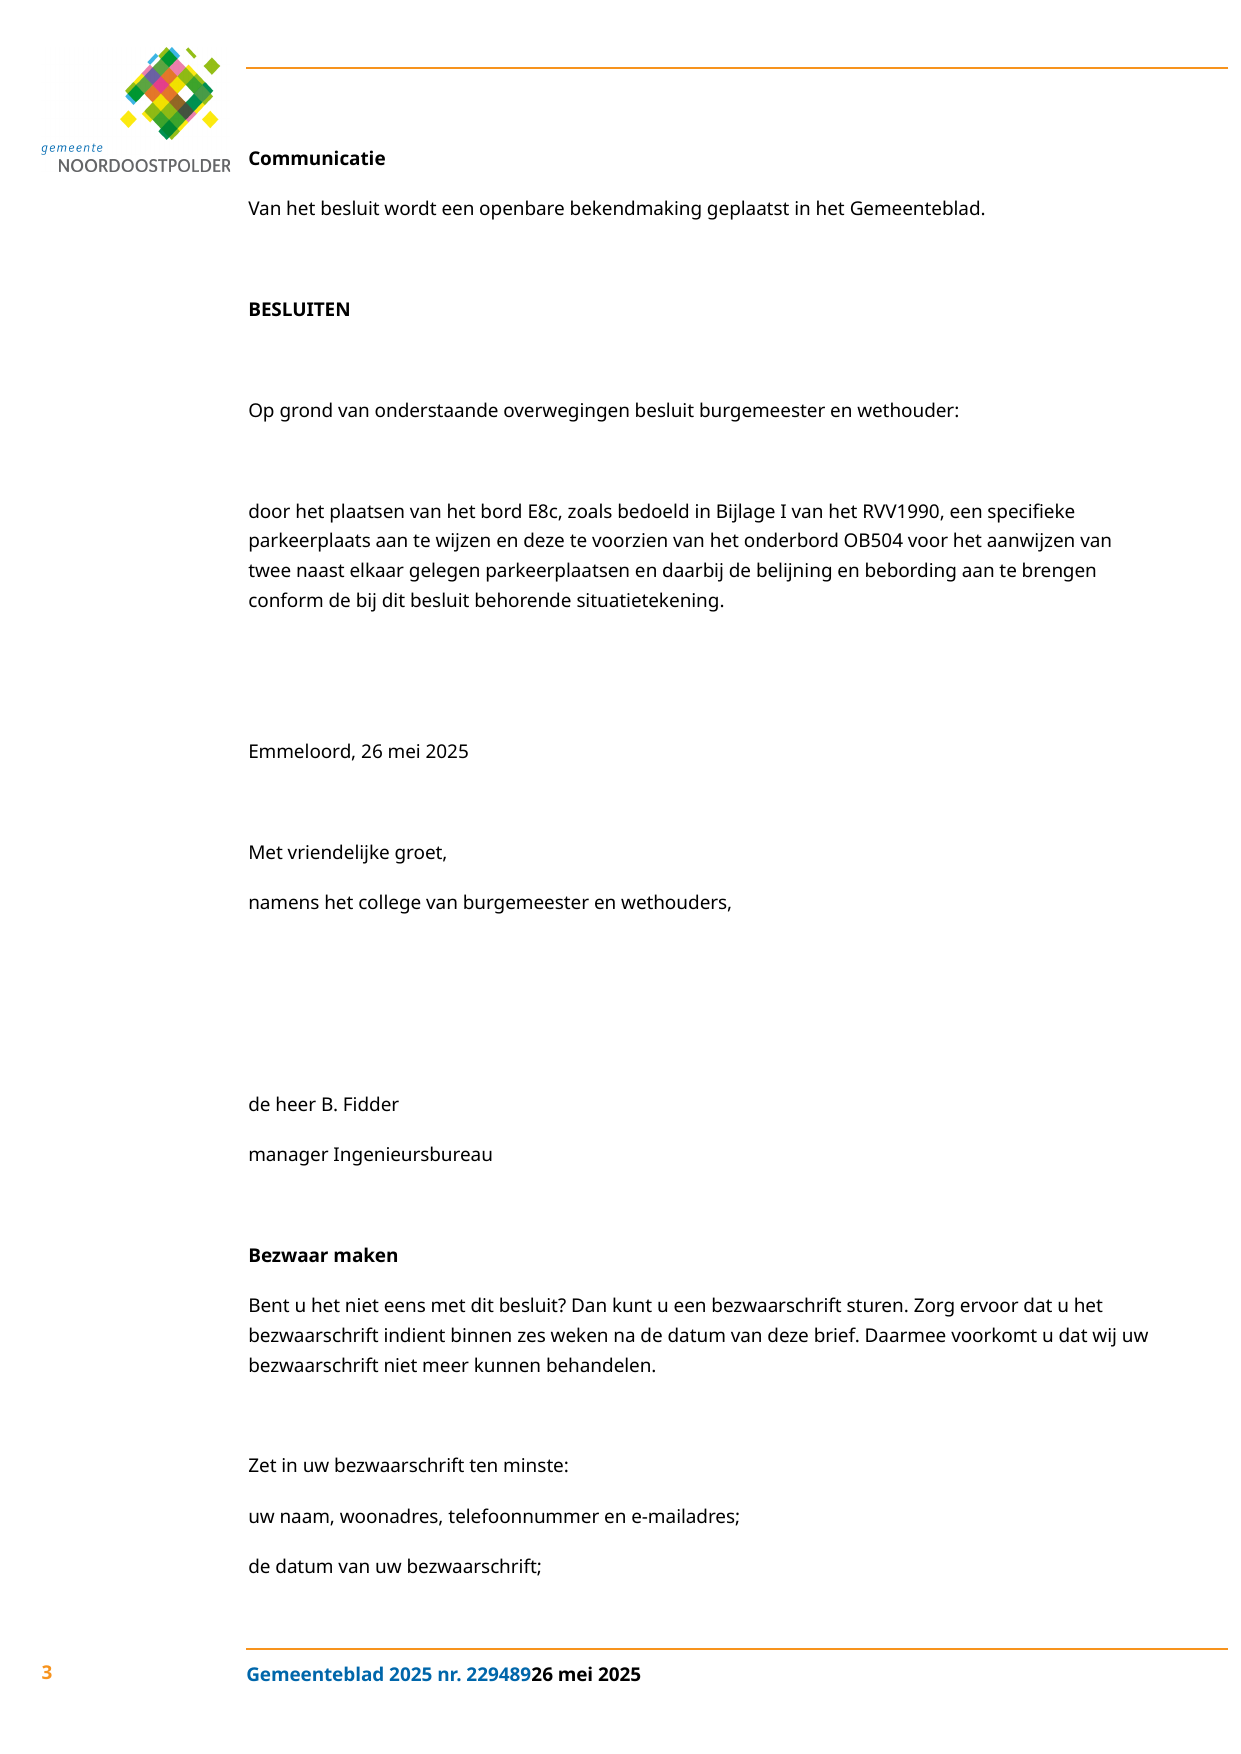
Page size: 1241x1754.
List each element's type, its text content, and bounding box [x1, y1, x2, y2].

text de datum van uw bezwaarschrift; [248, 1553, 1152, 1579]
text Op grond van onderstaande overwegingen besluit burgemeester en wethouder: [248, 397, 1152, 423]
text uw naam, woonadres, telefoonnummer en e-mailadres; [248, 1503, 1152, 1529]
text door het plaatsen van het bord E8c, zoals bedoeld in Bijlage I van het RVV1990, een specifieke parkeerplaats aan te wijzen en deze te voorzien van het onderbord OB504 voor het aanwijzen van twee naast elkaar gelegen parkeerplaatsen en daarbij de belijning en bebording aan te brengen conform de bij dit besluit behorende situatietekening. [248, 498, 1152, 613]
picture [41, 47, 231, 172]
text manager Ingenieursbureau [248, 1141, 1152, 1167]
text Van het besluit wordt een openbare bekendmaking geplaatst in het Gemeenteblad. [248, 196, 1152, 221]
text de heer B. Fidder [248, 1091, 1152, 1117]
text Zet in uw bezwaarschrift ten minste: [248, 1453, 1152, 1478]
text Bezwaar maken [248, 1242, 1152, 1268]
text BESLUITEN [248, 296, 1152, 322]
text Bent u het niet eens met dit besluit? Dan kunt u een bezwaarschrift sturen. Zorg ervoor dat u het bezwaarschrift indient binnen zes weken na de datum van deze brief. Daarmee voorkomt u dat wij uw bezwaarschrift niet meer kunnen behandelen. [248, 1293, 1152, 1378]
text Communicatie [248, 145, 1152, 171]
text Emmeloord, 26 mei 2025 [248, 738, 1152, 764]
text Met vriendelijke groet, [248, 839, 1152, 865]
text namens het college van burgemeester en wethouders, [248, 889, 1152, 915]
